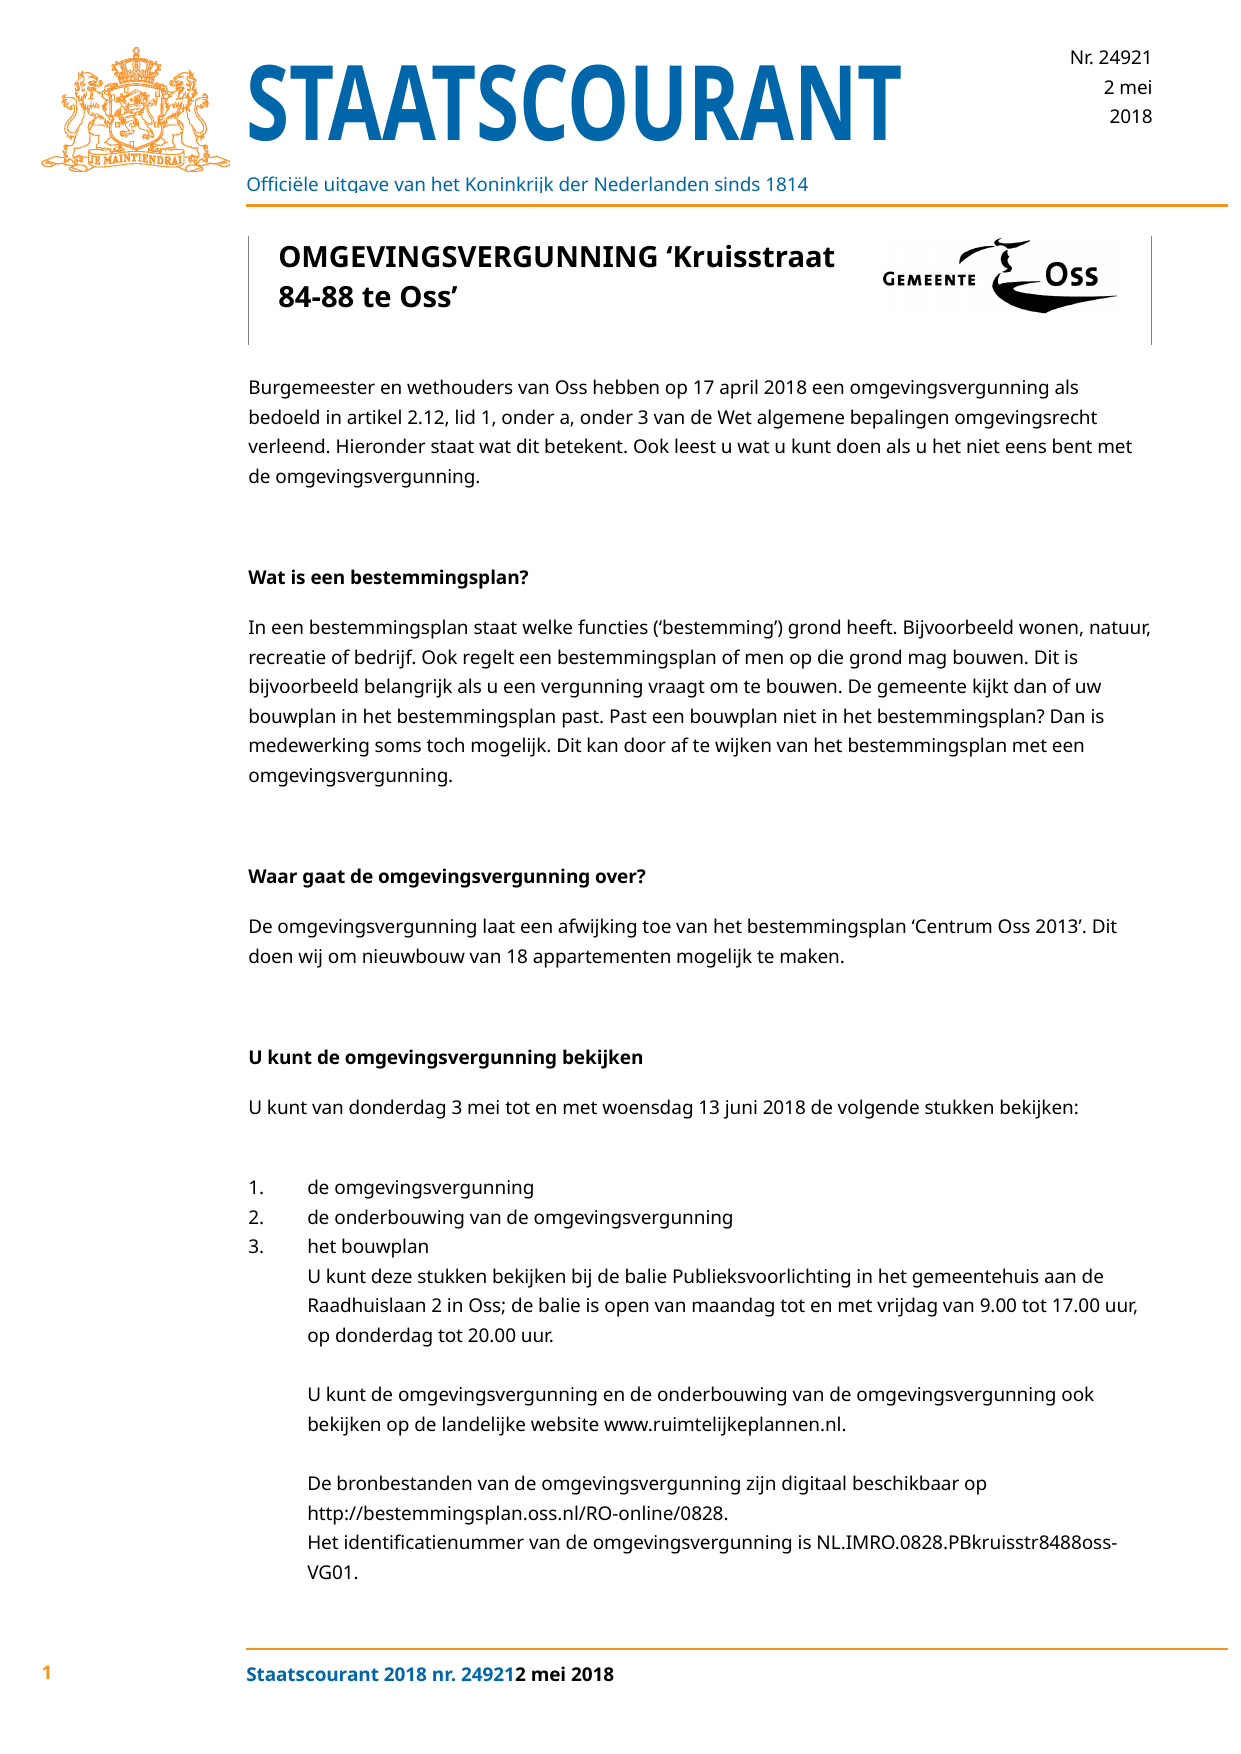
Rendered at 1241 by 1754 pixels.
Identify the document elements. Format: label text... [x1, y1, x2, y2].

picture [41, 47, 231, 172]
text Wat is een bestemmingsplan? [248, 564, 1152, 589]
text In een bestemmingsplan staat welke functies (‘bestemming’) grond heeft. Bijvoorbeeld wonen, natuur, recreatie of bedrijf. Ook regelt een bestemmingsplan of men op die grond mag bouwen. Dit is bijvoorbeeld belangrijk als u een vergunning vraagt om te bouwen. De gemeente kijkt dan of uw bouwplan in het bestemmingsplan past. Past een bouwplan niet in het bestemmingsplan? Dan is medewerking soms toch mogelijk. Dit kan door af te wijken van het bestemmingsplan met een omgevingsvergunning. [248, 614, 1152, 788]
text U kunt de omgevingsvergunning bekijken [248, 1044, 1152, 1069]
list U kunt deze stukken bekijken bij de balie Publieksvoorlichting in het gemeentehuis aan de Raadhuislaan 2 in Oss; de balie is open van maandag tot en met vrijdag van 9.00 tot 17.00 uur, op donderdag tot 20.00 uur. [248, 1263, 1152, 1348]
text Burgemeester en wethouders van Oss hebben op 17 april 2018 een omgevingsvergunning als bedoeld in artikel 2.12, lid 1, onder a, onder 3 van de Wet algemene bepalingen omgevingsrecht verleend. Hieronder staat wat dit betekent. Ook leest u wat u kunt doen als u het niet eens bent met de omgevingsvergunning. [248, 374, 1152, 489]
list Het identificatienummer van de omgevingsvergunning is NL.IMRO.0828.PBkruisstr8488oss-VG01. [248, 1529, 1152, 1584]
text Waar gaat de omgevingsvergunning over? [248, 863, 1152, 889]
table_header OMGEVINGSVERGUNNING ‘Kruisstraat 84-88 te Oss’ [249, 236, 850, 345]
list U kunt de omgevingsvergunning en de onderbouwing van de omgevingsvergunning ook bekijken op de landelijke website www.ruimtelijkeplannen.nl. [248, 1381, 1152, 1437]
text U kunt van donderdag 3 mei tot en met woensdag 13 juni 2018 de volgende stukken bekijken: [248, 1094, 1152, 1120]
list het bouwplan [248, 1233, 1152, 1259]
list de onderbouwing van de omgevingsvergunning [248, 1204, 1152, 1229]
text De omgevingsvergunning laat een afwijking toe van het bestemmingsplan ‘Centrum Oss 2013’. Dit doen wij om nieuwbouw van 18 appartementen mogelijk te maken. [248, 913, 1152, 969]
picture [882, 236, 1119, 314]
table_header [850, 236, 1151, 345]
list de omgevingsvergunning [248, 1174, 1152, 1200]
list De bronbestanden van de omgevingsvergunning zijn digitaal beschikbaar op http://bestemmingsplan.oss.nl/RO-online/0828. [248, 1470, 1152, 1525]
